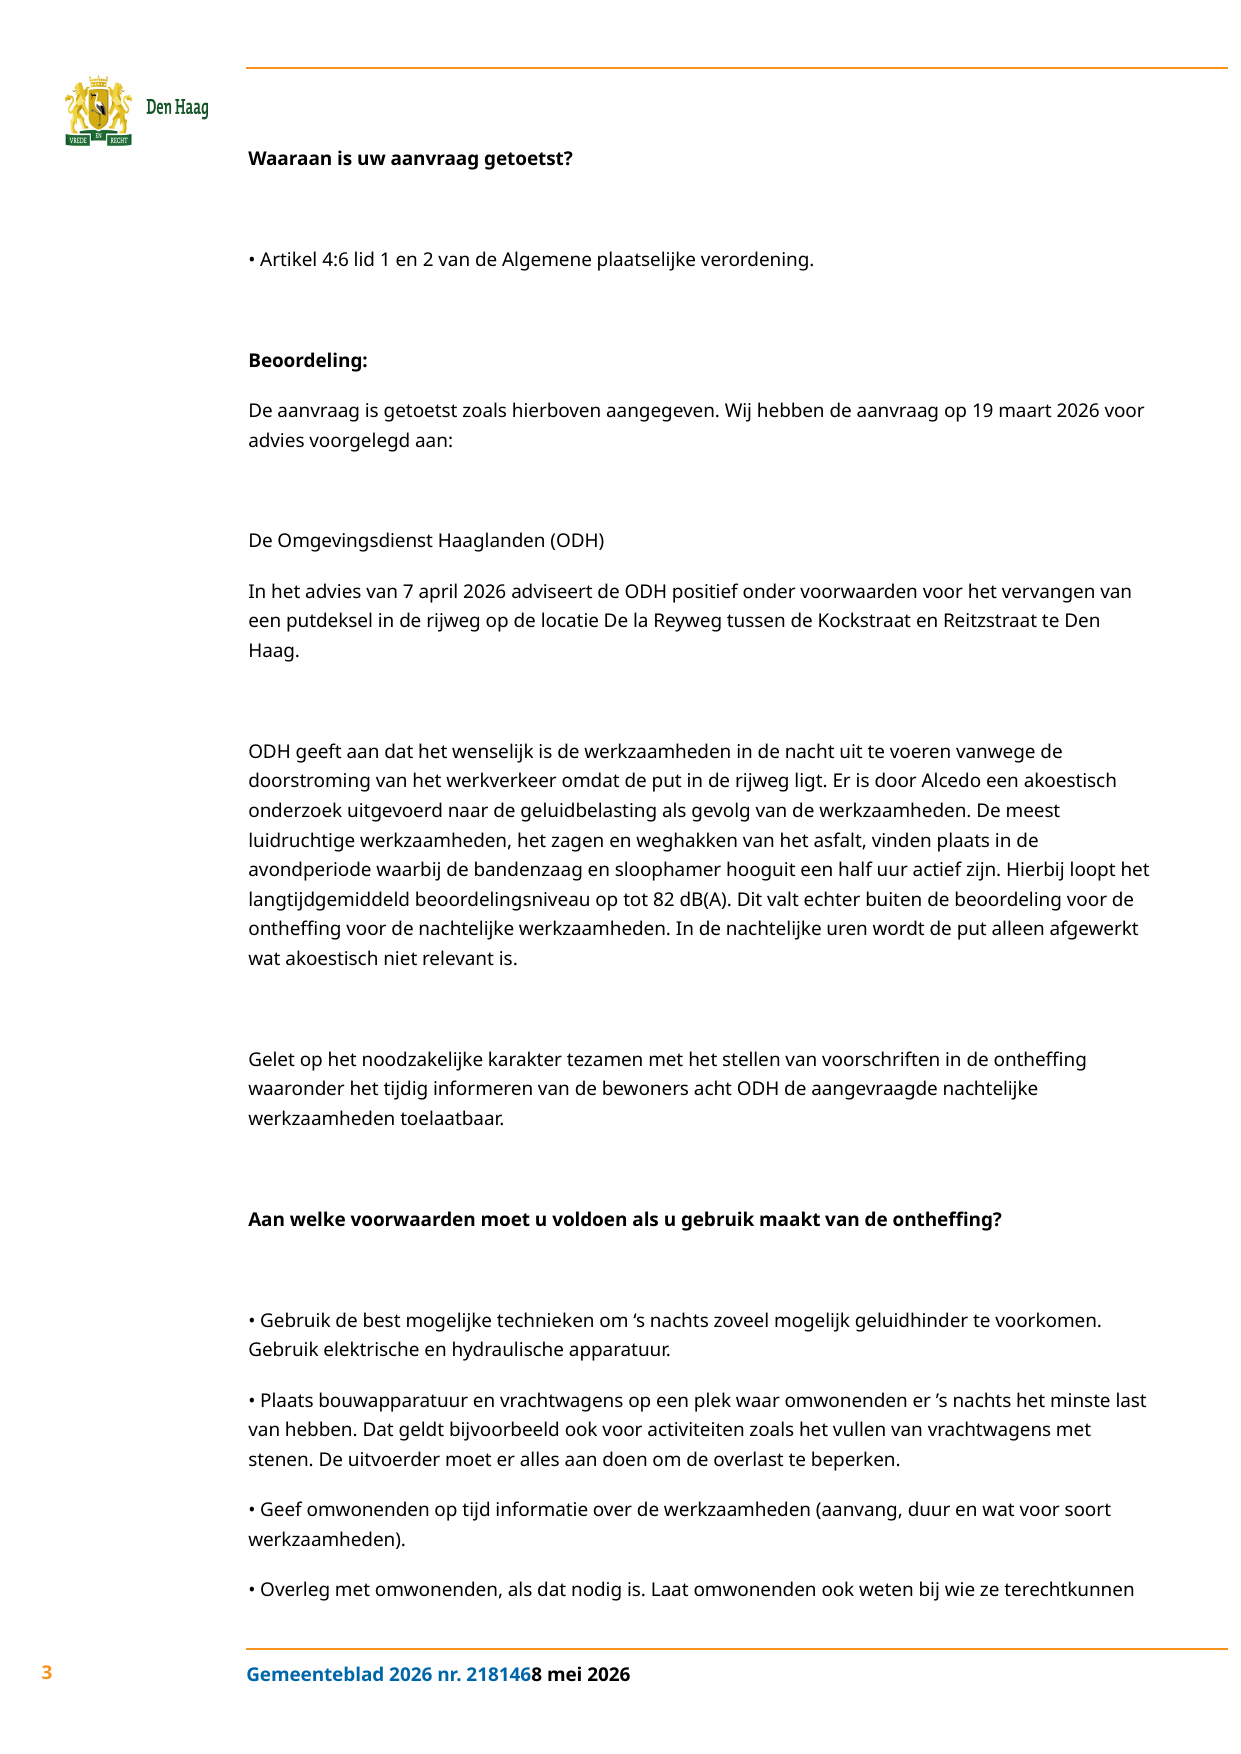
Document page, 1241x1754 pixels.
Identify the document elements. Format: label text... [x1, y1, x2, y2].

text Waaraan is uw aanvraag getoetst? [248, 145, 1152, 171]
text Beoordeling: [248, 347, 1152, 373]
text • Overleg met omwonenden, als dat nodig is. Laat omwonenden ook weten bij wie ze terechtkunnen [248, 1576, 1152, 1602]
picture [41, 47, 231, 172]
text • Geef omwonenden op tijd informatie over de werkzaamheden (aanvang, duur en wat voor soort werkzaamheden). [248, 1496, 1152, 1552]
text De Omgevingsdienst Haaglanden (ODH) [248, 528, 1152, 553]
text • Artikel 4:6 lid 1 en 2 van de Algemene plaatselijke verordening. [248, 246, 1152, 272]
text • Plaats bouwapparatuur en vrachtwagens op een plek waar omwonenden er ’s nachts het minste last van hebben. Dat geldt bijvoorbeeld ook voor activiteiten zoals het vullen van vrachtwagens met stenen. De uitvoerder moet er alles aan doen om de overlast te beperken. [248, 1387, 1152, 1472]
text Aan welke voorwaarden moet u voldoen als u gebruik maakt van de ontheffing? [248, 1206, 1152, 1232]
text In het advies van 7 april 2026 adviseert de ODH positief onder voorwaarden voor het vervangen van een putdeksel in de rijweg op de locatie De la Reyweg tussen de Kockstraat en Reitzstraat te Den Haag. [248, 578, 1152, 663]
text ODH geeft aan dat het wenselijk is de werkzaamheden in de nacht uit te voeren vanwege de doorstroming van het werkverkeer omdat de put in de rijweg ligt. Er is door Alcedo een akoestisch onderzoek uitgevoerd naar de geluidbelasting als gevolg van de werkzaamheden. De meest luidruchtige werkzaamheden, het zagen en weghakken van het asfalt, vinden plaats in de avondperiode waarbij de bandenzaag en sloophamer hooguit een half uur actief zijn. Hierbij loopt het langtijdgemiddeld beoordelingsniveau op tot 82 dB(A). Dit valt echter buiten de beoordeling voor de ontheffing voor de nachtelijke werkzaamheden. In de nachtelijke uren wordt de put alleen afgewerkt wat akoestisch niet relevant is. [248, 738, 1152, 971]
text De aanvraag is getoetst zoals hierboven aangegeven. Wij hebben de aanvraag op 19 maart 2026 voor advies voorgelegd aan: [248, 397, 1152, 453]
text • Gebruik de best mogelijke technieken om ‘s nachts zoveel mogelijk geluidhinder te voorkomen. Gebruik elektrische en hydraulische apparatuur. [248, 1307, 1152, 1362]
text Gelet op het noodzakelijke karakter tezamen met het stellen van voorschriften in de ontheffing waaronder het tijdig informeren van de bewoners acht ODH de aangevraagde nachtelijke werkzaamheden toelaatbaar. [248, 1046, 1152, 1131]
